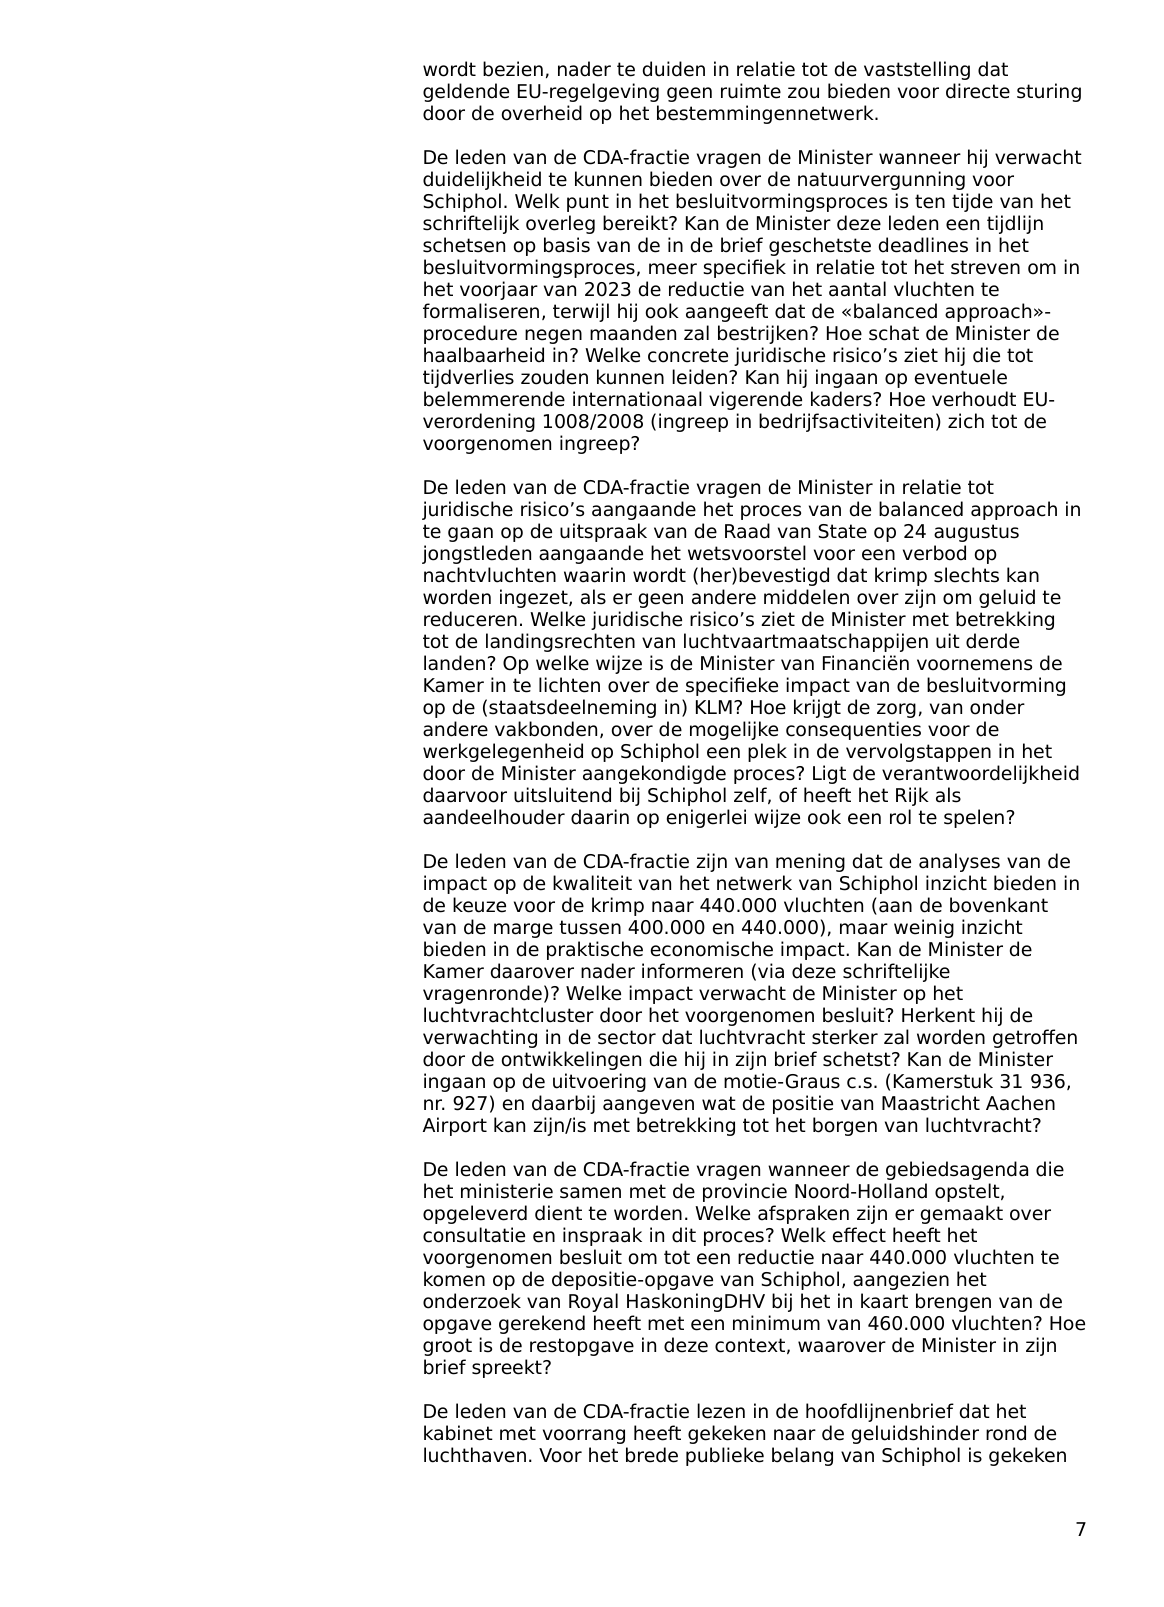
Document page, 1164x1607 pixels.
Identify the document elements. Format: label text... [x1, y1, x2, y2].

text De leden van de CDA-fractie zijn van mening dat de analyses van de impact op de kwaliteit van het netwerk van Schiphol inzicht bieden in de keuze voor de krimp naar 440.000 vluchten (aan de bovenkant van de marge tussen 400.000 en 440.000), maar weinig inzicht bieden in de praktische economische impact. Kan de Minister de Kamer daarover nader informeren (via deze schriftelijke vragenronde)? Welke impact verwacht de Minister op het luchtvrachtcluster door het voorgenomen besluit? Herkent hij de verwachting in de sector dat luchtvracht sterker zal worden getroffen door de ontwikkelingen die hij in zijn brief schetst? Kan de Minister ingaan op de uitvoering van de motie-Graus c.s. (Kamerstuk 31 936, nr. 927) en daarbij aangeven wat de positie van Maastricht Aachen Airport kan zijn/is met betrekking tot het borgen van luchtvracht? [422, 851, 1087, 1137]
text De leden van de CDA-fractie vragen wanneer de gebiedsagenda die het ministerie samen met de provincie Noord-Holland opstelt, opgeleverd dient te worden. Welke afspraken zijn er gemaakt over consultatie en inspraak in dit proces? Welk effect heeft het voorgenomen besluit om tot een reductie naar 440.000 vluchten te komen op de depositie-opgave van Schiphol, aangezien het onderzoek van Royal HaskoningDHV bij het in kaart brengen van de opgave gerekend heeft met een minimum van 460.000 vluchten? Hoe groot is de restopgave in deze context, waarover de Minister in zijn brief spreekt? [422, 1159, 1087, 1379]
text De leden van de CDA-fractie lezen in de hoofdlijnenbrief dat het kabinet met voorrang heeft gekeken naar de geluidshinder rond de luchthaven. Voor het brede publieke belang van Schiphol is gekeken [422, 1401, 1087, 1467]
text De leden van de CDA-fractie vragen de Minister in relatie tot juridische risico’s aangaande het proces van de balanced approach in te gaan op de uitspraak van de Raad van State op 24 augustus jongstleden aangaande het wetsvoorstel voor een verbod op nachtvluchten waarin wordt (her)bevestigd dat krimp slechts kan worden ingezet, als er geen andere middelen over zijn om geluid te reduceren. Welke juridische risico’s ziet de Minister met betrekking tot de landingsrechten van luchtvaartmaatschappijen uit derde landen? Op welke wijze is de Minister van Financiën voornemens de Kamer in te lichten over de specifieke impact van de besluitvorming op de (staatsdeelneming in) KLM? Hoe krijgt de zorg, van onder andere vakbonden, over de mogelijke consequenties voor de werkgelegenheid op Schiphol een plek in de vervolgstappen in het door de Minister aangekondigde proces? Ligt de verantwoordelijkheid daarvoor uitsluitend bij Schiphol zelf, of heeft het Rijk als aandeelhouder daarin op enigerlei wijze ook een rol te spelen? [422, 477, 1087, 829]
text De leden van de CDA-fractie vragen de Minister wanneer hij verwacht duidelijkheid te kunnen bieden over de natuurvergunning voor Schiphol. Welk punt in het besluitvormingsproces is ten tijde van het schriftelijk overleg bereikt? Kan de Minister deze leden een tijdlijn schetsen op basis van de in de brief geschetste deadlines in het besluitvormingsproces, meer specifiek in relatie tot het streven om in het voorjaar van 2023 de reductie van het aantal vluchten te formaliseren, terwijl hij ook aangeeft dat de «balanced approach»-procedure negen maanden zal bestrijken? Hoe schat de Minister de haalbaarheid in? Welke concrete juridische risico’s ziet hij die tot tijdverlies zouden kunnen leiden? Kan hij ingaan op eventuele belemmerende internationaal vigerende kaders? Hoe verhoudt EU-verordening 1008/2008 (ingreep in bedrijfsactiviteiten) zich tot de voorgenomen ingreep? [422, 147, 1087, 455]
text wordt bezien, nader te duiden in relatie tot de vaststelling dat geldende EU-regelgeving geen ruimte zou bieden voor directe sturing door de overheid op het bestemmingennetwerk. [422, 59, 1087, 125]
